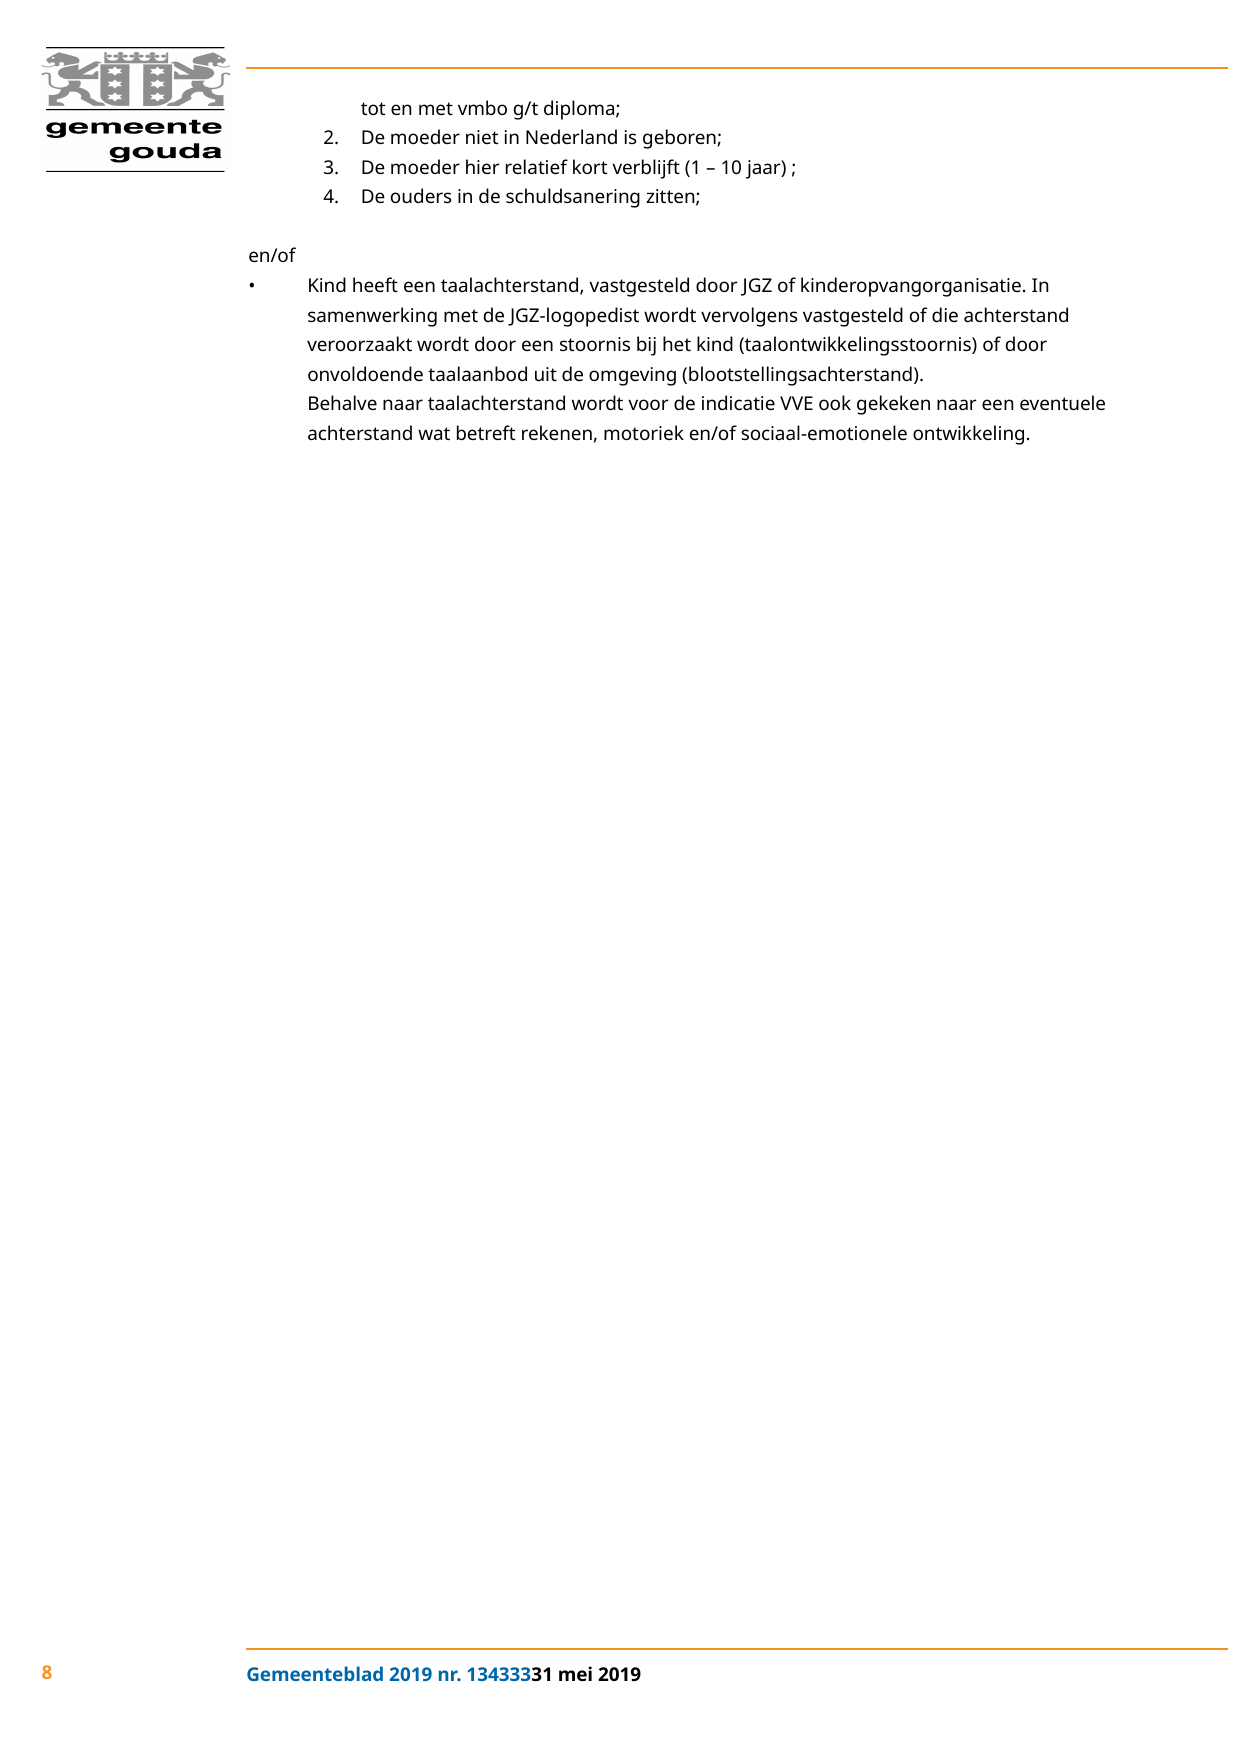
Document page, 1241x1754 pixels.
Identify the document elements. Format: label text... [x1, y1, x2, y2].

list De ouders in de schuldsanering zitten; [323, 183, 1152, 209]
text en/of [248, 243, 1152, 268]
list De moeder niet in Nederland is geboren; [323, 124, 1152, 150]
list Behalve naar taalachterstand wordt voor de indicatie VVE ook gekeken naar een eventuele achterstand wat betreft rekenen, motoriek en/of sociaal-emotionele ontwikkeling. [248, 391, 1152, 446]
list tot en met vmbo g/t diploma; [323, 95, 1152, 121]
list Kind heeft een taalachterstand, vastgesteld door JGZ of kinderopvangorganisatie. In samenwerking met de JGZ-logopedist wordt vervolgens vastgesteld of die achterstand veroorzaakt wordt door een stoornis bij het kind (taalontwikkelingsstoornis) of door onvoldoende taalaanbod uit de omgeving (blootstellingsachterstand). [248, 272, 1152, 387]
list De moeder hier relatief kort verblijft (1 – 10 jaar) ; [323, 154, 1152, 180]
picture [41, 47, 231, 172]
